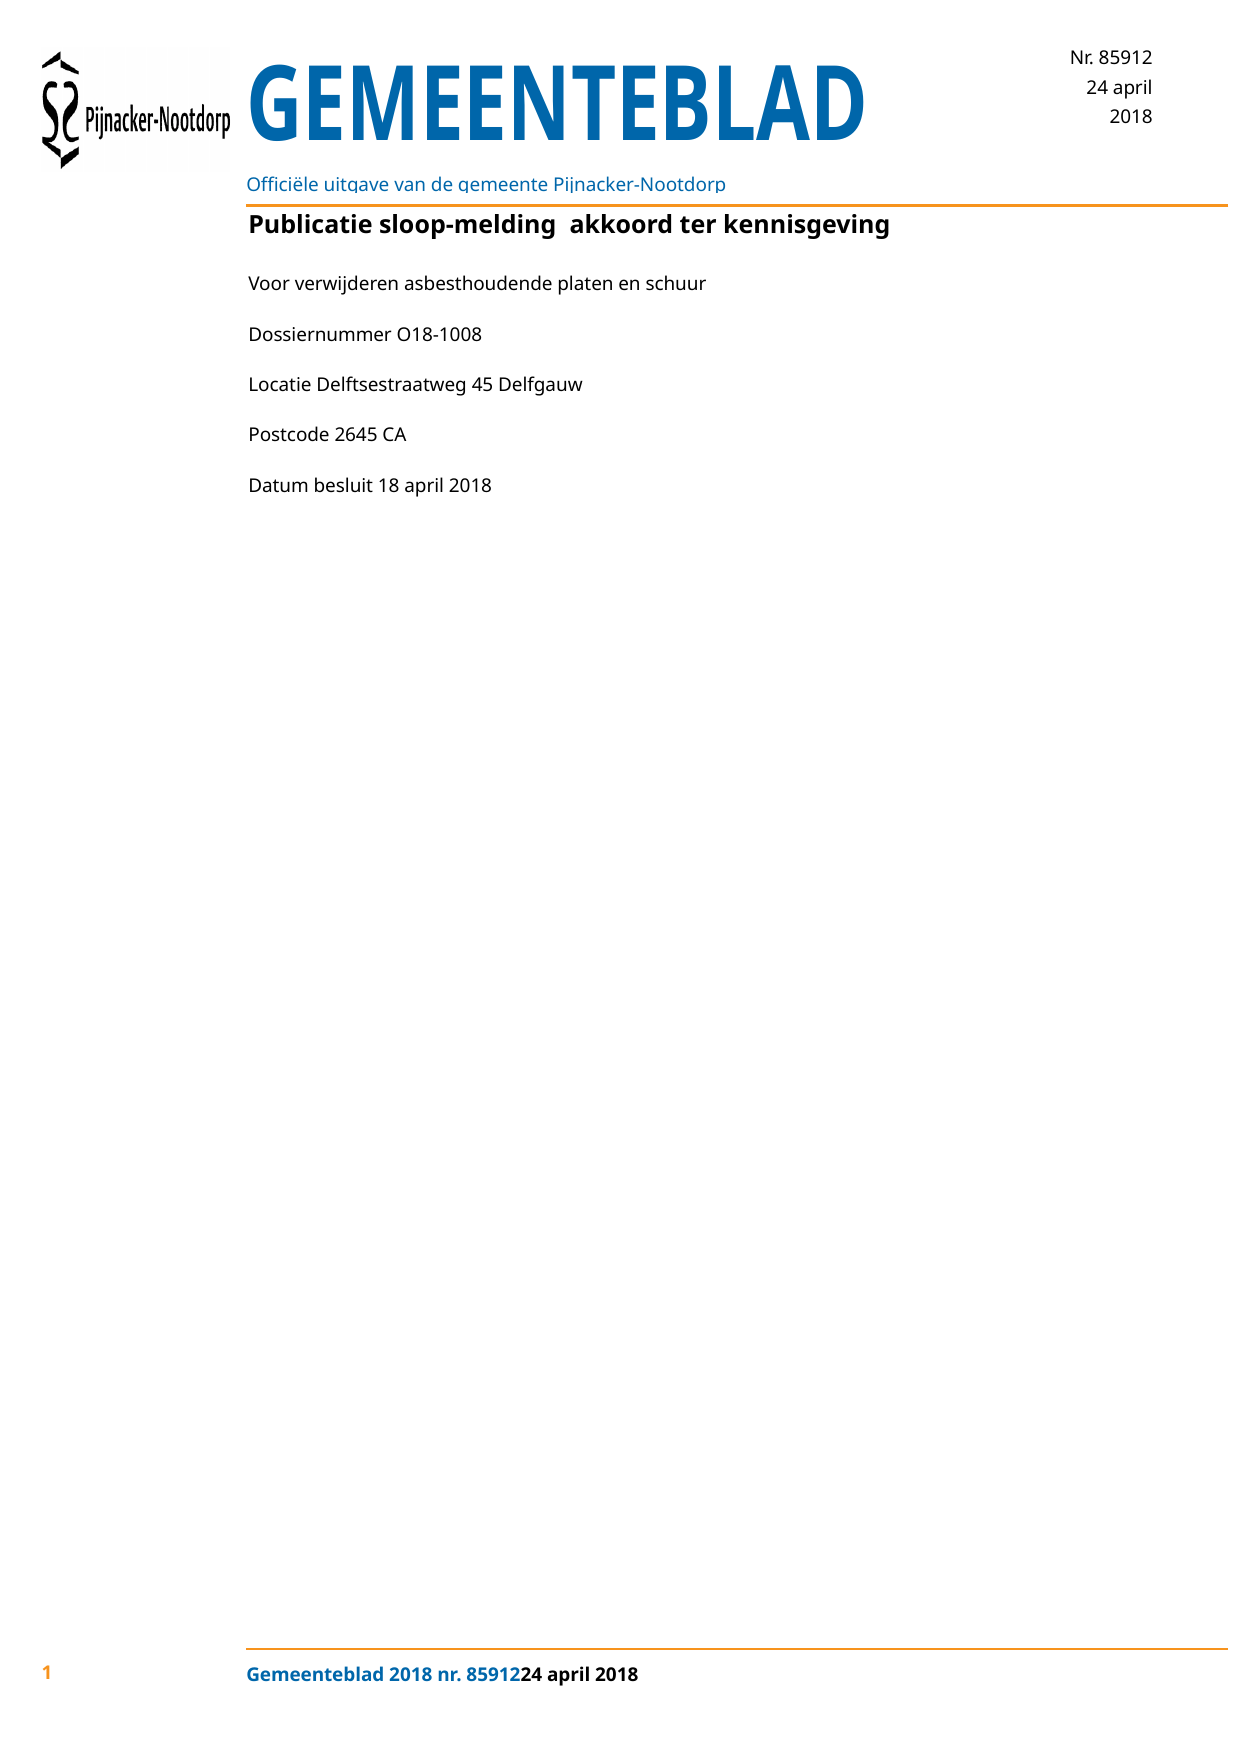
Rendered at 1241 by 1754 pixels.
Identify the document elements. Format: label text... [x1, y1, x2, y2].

text Voor verwijderen asbesthoudende platen en schuur [248, 270, 1152, 296]
text Dossiernummer O18-1008 [248, 321, 1152, 346]
picture [41, 47, 231, 172]
text Postcode 2645 CA [248, 422, 1152, 447]
text Publicatie sloop-melding akkoord ter kennisgeving [248, 207, 1152, 241]
text Datum besluit 18 april 2018 [248, 472, 1152, 498]
text Locatie Delftsestraatweg 45 Delfgauw [248, 371, 1152, 397]
